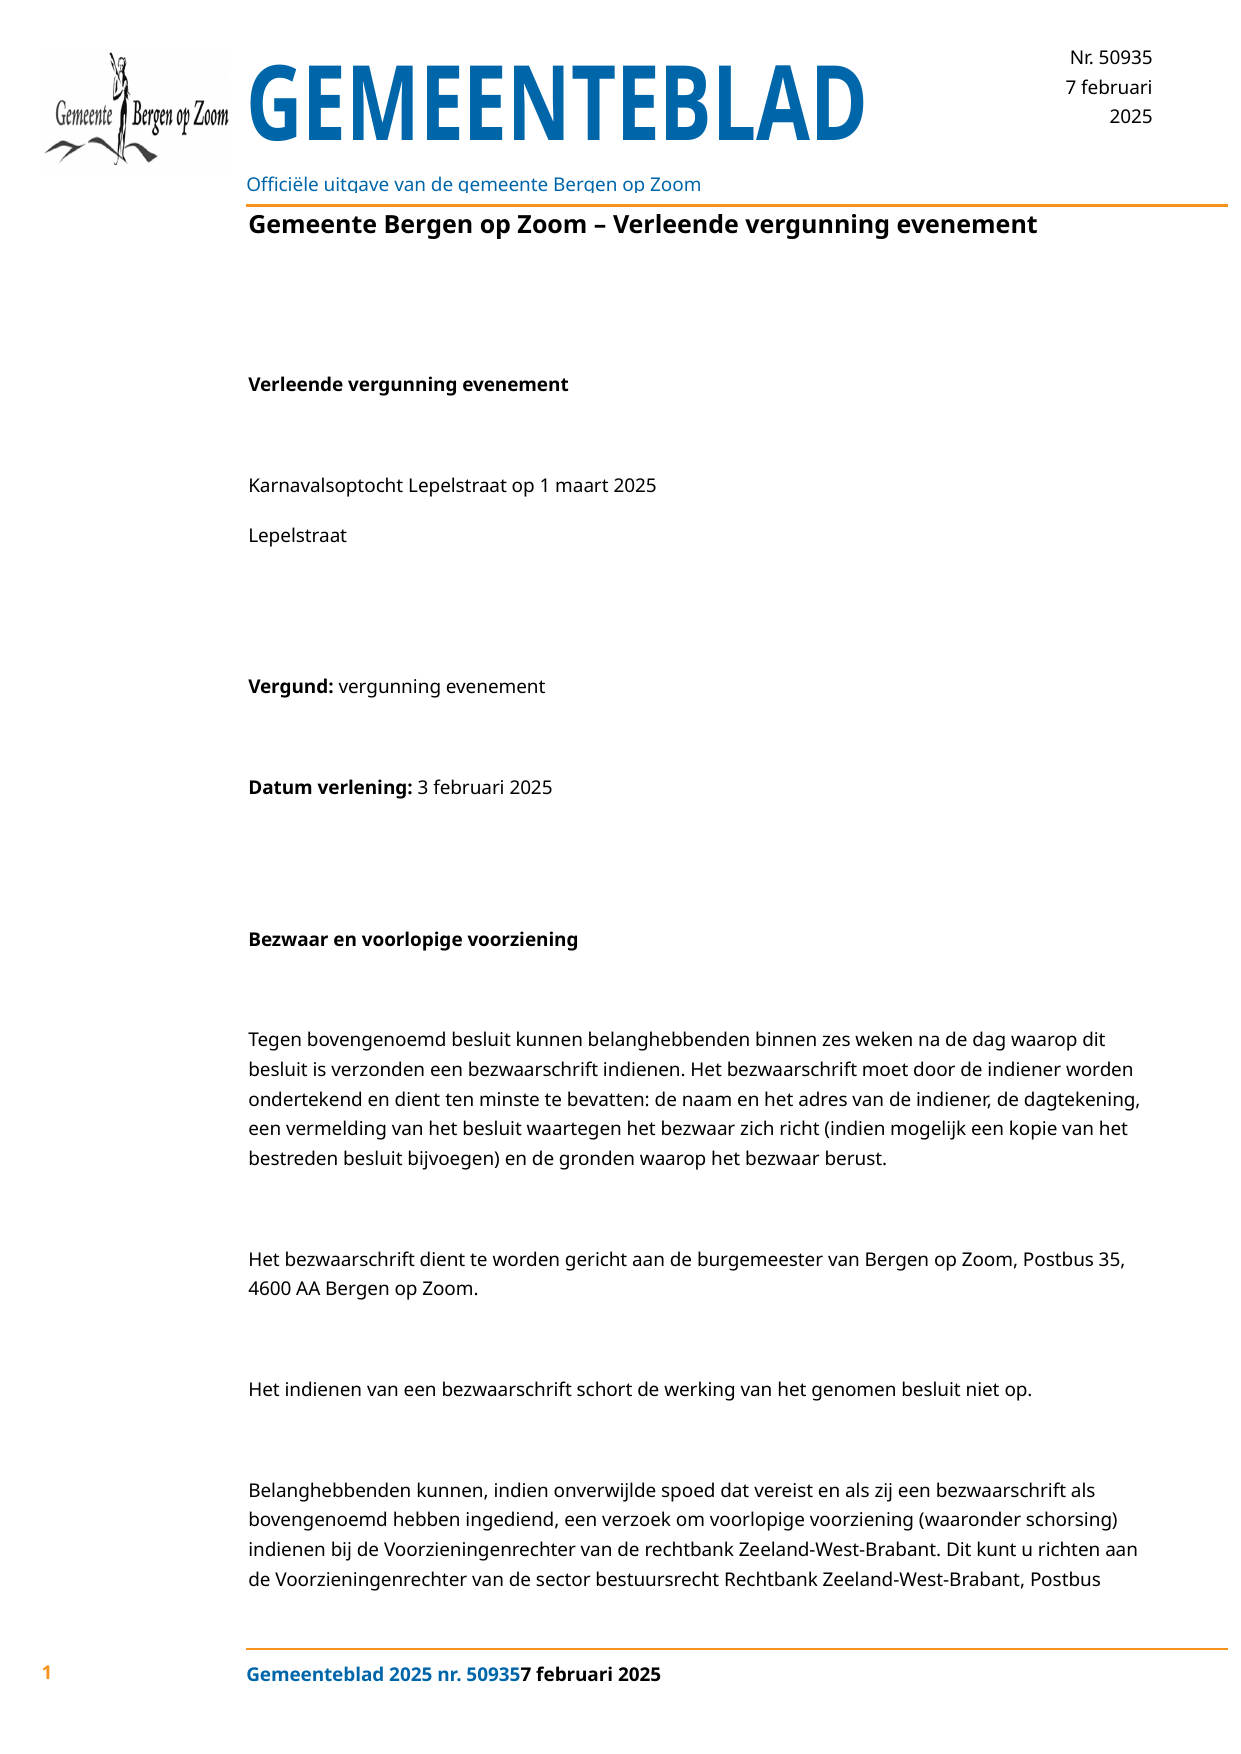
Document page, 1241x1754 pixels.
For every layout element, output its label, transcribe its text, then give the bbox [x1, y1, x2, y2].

text Lepelstraat [248, 522, 1152, 548]
text Verleende vergunning evenement [248, 371, 1152, 397]
text Datum verlening: 3 februari 2025 [248, 774, 1152, 800]
text Vergund: vergunning evenement [248, 674, 1152, 699]
text Karnavalsoptocht Lepelstraat op 1 maart 2025 [248, 472, 1152, 498]
text Belanghebbenden kunnen, indien onverwijlde spoed dat vereist en als zij een bezwaarschrift als bovengenoemd hebben ingediend, een verzoek om voorlopige voorziening (waaronder schorsing) indienen bij de Voorzieningenrechter van de rechtbank Zeeland-West-Brabant. Dit kunt u richten aan de Voorzieningenrechter van de sector bestuursrecht Rechtbank Zeeland-West-Brabant, Postbus [248, 1477, 1152, 1591]
text Tegen bovengenoemd besluit kunnen belanghebbenden binnen zes weken na de dag waarop dit besluit is verzonden een bezwaarschrift indienen. Het bezwaarschrift moet door de indiener worden ondertekend en dient ten minste te bevatten: de naam en het adres van de indiener, de dagtekening, een vermelding van het besluit waartegen het bezwaar zich richt (indien mogelijk een kopie van het bestreden besluit bijvoegen) en de gronden waarop het bezwaar berust. [248, 1027, 1152, 1171]
text Het bezwaarschrift dient te worden gericht aan de burgemeester van Bergen op Zoom, Postbus 35, 4600 AA Bergen op Zoom. [248, 1246, 1152, 1301]
text Bezwaar en voorlopige voorziening [248, 926, 1152, 951]
text Gemeente Bergen op Zoom – Verleende vergunning evenement [248, 207, 1152, 241]
picture [41, 47, 231, 172]
text Het indienen van een bezwaarschrift schort de werking van het genomen besluit niet op. [248, 1376, 1152, 1402]
